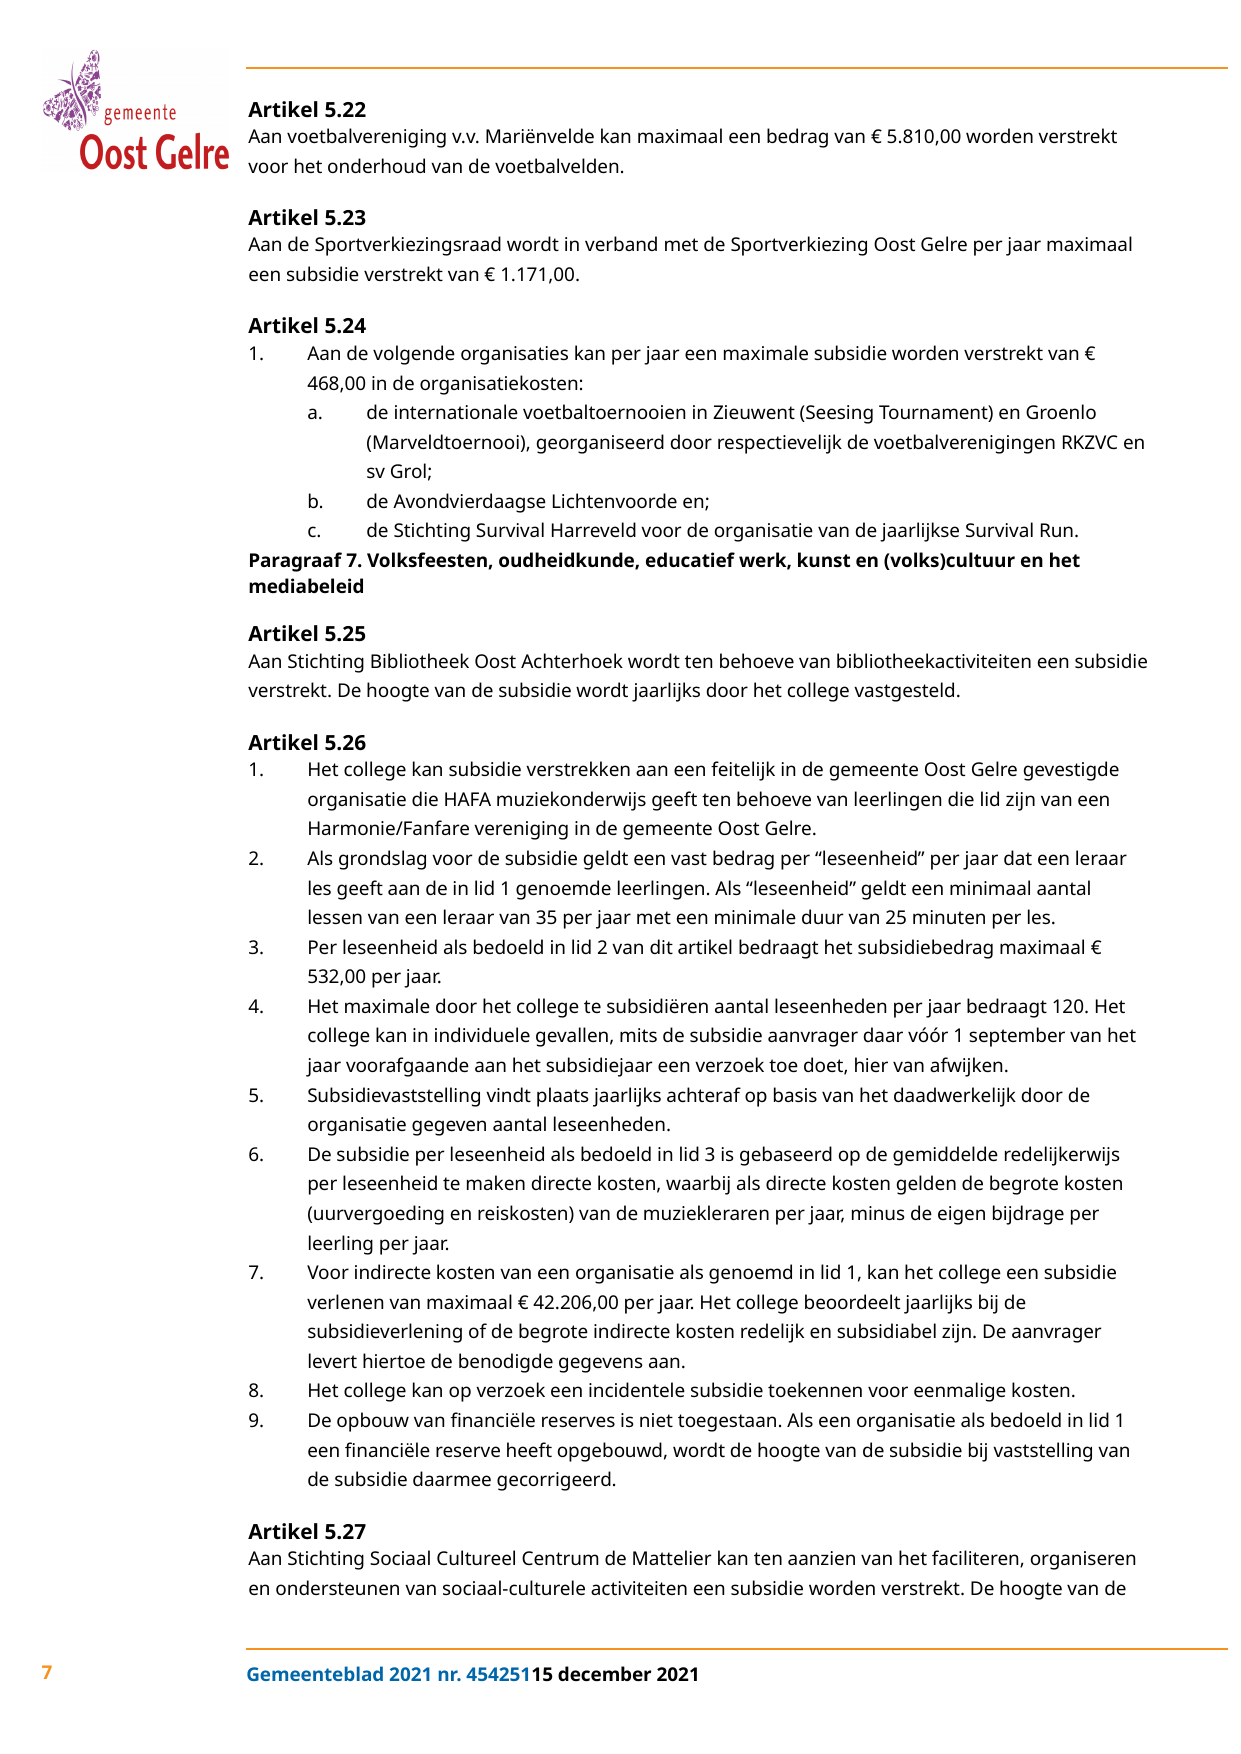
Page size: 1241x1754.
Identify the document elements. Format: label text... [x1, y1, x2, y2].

list Voor indirecte kosten van een organisatie als genoemd in lid 1, kan het college een subsidie verlenen van maximaal € 42.206,00 per jaar. Het college beoordeelt jaarlijks bij de subsidieverlening of de begrote indirecte kosten redelijk en subsidiabel zijn. De aanvrager levert hiertoe de benodigde gegevens aan. [248, 1259, 1152, 1374]
text Artikel 5.23 [248, 203, 1152, 232]
picture [41, 47, 231, 172]
text Aan Stichting Bibliotheek Oost Achterhoek wordt ten behoeve van bibliotheekactiviteiten een subsidie verstrekt. De hoogte van de subsidie wordt jaarlijks door het college vastgesteld. [248, 648, 1152, 703]
list Per leseenheid als bedoeld in lid 2 van dit artikel bedraagt het subsidiebedrag maximaal € 532,00 per jaar. [248, 934, 1152, 989]
text Artikel 5.22 [248, 95, 1152, 123]
list de Stichting Survival Harreveld voor de organisatie van de jaarlijkse Survival Run. [307, 518, 1152, 543]
list Aan de volgende organisaties kan per jaar een maximale subsidie worden verstrekt van € 468,00 in de organisatiekosten: [248, 340, 1152, 395]
list De subsidie per leseenheid als bedoeld in lid 3 is gebaseerd op de gemiddelde redelijkerwijs per leseenheid te maken directe kosten, waarbij als directe kosten gelden de begrote kosten (uurvergoeding en reiskosten) van de muziekleraren per jaar, minus de eigen bijdrage per leerling per jaar. [248, 1141, 1152, 1255]
text Artikel 5.24 [248, 312, 1152, 340]
text Aan voetbalvereniging v.v. Mariënvelde kan maximaal een bedrag van € 5.810,00 worden verstrekt voor het onderhoud van de voetbalvelden. [248, 123, 1152, 178]
list Subsidievaststelling vindt plaats jaarlijks achteraf op basis van het daadwerkelijk door de organisatie gegeven aantal leseenheden. [248, 1082, 1152, 1137]
list Het college kan op verzoek een incidentele subsidie toekennen voor eenmalige kosten. [248, 1378, 1152, 1403]
text Aan Stichting Sociaal Cultureel Centrum de Mattelier kan ten aanzien van het faciliteren, organiseren en ondersteunen van sociaal-culturele activiteiten een subsidie worden verstrekt. De hoogte van de [248, 1545, 1152, 1601]
text Aan de Sportverkiezingsraad wordt in verband met de Sportverkiezing Oost Gelre per jaar maximaal een subsidie verstrekt van € 1.171,00. [248, 232, 1152, 287]
list de Avondvierdaagse Lichtenvoorde en; [307, 488, 1152, 514]
list De opbouw van financiële reserves is niet toegestaan. Als een organisatie als bedoeld in lid 1 een financiële reserve heeft opgebouwd, wordt de hoogte van de subsidie bij vaststelling van de subsidie daarmee gecorrigeerd. [248, 1407, 1152, 1492]
list Het maximale door het college te subsidiëren aantal leseenheden per jaar bedraagt 120. Het college kan in individuele gevallen, mits de subsidie aanvrager daar vóór 1 september van het jaar voorafgaande aan het subsidiejaar een verzoek toe doet, hier van afwijken. [248, 993, 1152, 1078]
text Artikel 5.25 [248, 619, 1152, 648]
list de internationale voetbaltoernooien in Zieuwent (Seesing Tournament) en Groenlo (Marveldtoernooi), georganiseerd door respectievelijk de voetbalverenigingen RKZVC en sv Grol; [307, 399, 1152, 484]
list Als grondslag voor de subsidie geldt een vast bedrag per “leseenheid” per jaar dat een leraar les geeft aan de in lid 1 genoemde leerlingen. Als “leseenheid” geldt een minimaal aantal lessen van een leraar van 35 per jaar met een minimale duur van 25 minuten per les. [248, 845, 1152, 930]
text Artikel 5.26 [248, 728, 1152, 756]
text Paragraaf 7. Volksfeesten, oudheidkunde, educatief werk, kunst en (volks)cultuur en het mediabeleid [248, 547, 1152, 599]
text Artikel 5.27 [248, 1517, 1152, 1545]
list Het college kan subsidie verstrekken aan een feitelijk in de gemeente Oost Gelre gevestigde organisatie die HAFA muziekonderwijs geeft ten behoeve van leerlingen die lid zijn van een Harmonie/Fanfare vereniging in de gemeente Oost Gelre. [248, 756, 1152, 841]
